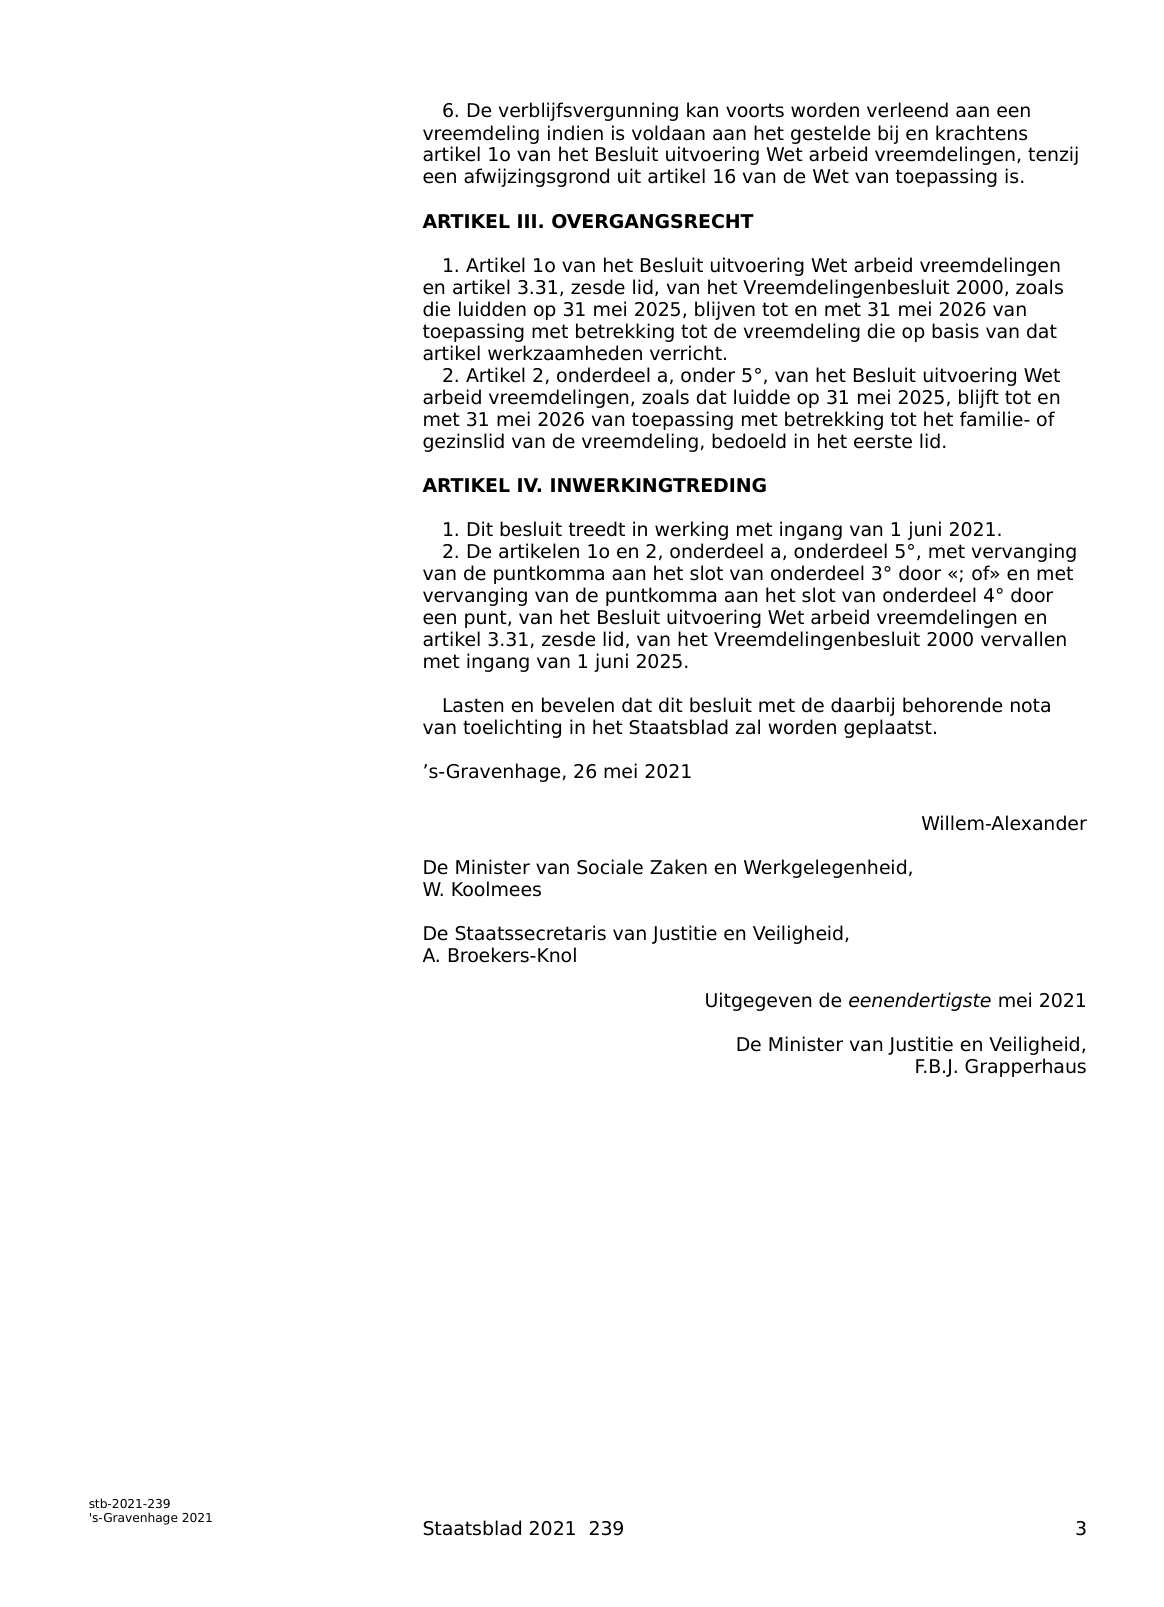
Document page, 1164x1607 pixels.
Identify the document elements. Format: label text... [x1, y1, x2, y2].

text Uitgegeven de eenendertigste mei 2021 [422, 989, 1087, 1011]
text 2. De artikelen 1o en 2, onderdeel a, onderdeel 5°, met vervanging van de puntkomma aan het slot van onderdeel 3° door «; of» en met vervanging van de puntkomma aan het slot van onderdeel 4° door een punt, van het Besluit uitvoering Wet arbeid vreemdelingen en artikel 3.31, zesde lid, van het Vreemdelingenbesluit 2000 vervallen met ingang van 1 juni 2025. [422, 541, 1087, 673]
text De Minister van Sociale Zaken en Werkgelegenheid, W. Koolmees [422, 857, 1087, 901]
text 2. Artikel 2, onderdeel a, onder 5°, van het Besluit uitvoering Wet arbeid vreemdelingen, zoals dat luidde op 31 mei 2025, blijft tot en met 31 mei 2026 van toepassing met betrekking tot het familie- of gezinslid van de vreemdeling, bedoeld in het eerste lid. [422, 364, 1087, 452]
text 1. Artikel 1o van het Besluit uitvoering Wet arbeid vreemdelingen en artikel 3.31, zesde lid, van het Vreemdelingenbesluit 2000, zoals die luidden op 31 mei 2025, blijven tot en met 31 mei 2026 van toepassing met betrekking tot de vreemdeling die op basis van dat artikel werkzaamheden verricht. [422, 255, 1087, 364]
text 1. Dit besluit treedt in werking met ingang van 1 juni 2021. [422, 519, 1087, 541]
text De Minister van Justitie en Veiligheid, F.B.J. Grapperhaus [422, 1034, 1087, 1078]
text Lasten en bevelen dat dit besluit met de daarbij behorende nota van toelichting in het Staatsblad zal worden geplaatst. [422, 695, 1087, 739]
text De Staatssecretaris van Justitie en Veiligheid, A. Broekers-Knol [422, 923, 1087, 967]
text Willem-Alexander [422, 813, 1087, 835]
subtitle ARTIKEL IV. INWERKINGTREDING [422, 475, 1087, 497]
text 's-Gravenhage 2021 [88, 1511, 323, 1525]
subtitle ARTIKEL III. OVERGANGSRECHT [422, 211, 1087, 232]
text stb-2021-239 [88, 1497, 323, 1511]
text 6. De verblijfsvergunning kan voorts worden verleend aan een vreemdeling indien is voldaan aan het gestelde bij en krachtens artikel 1o van het Besluit uitvoering Wet arbeid vreemdelingen, tenzij een afwijzingsgrond uit artikel 16 van de Wet van toepassing is. [422, 100, 1087, 188]
text ’s-Gravenhage, 26 mei 2021 [422, 761, 1087, 783]
